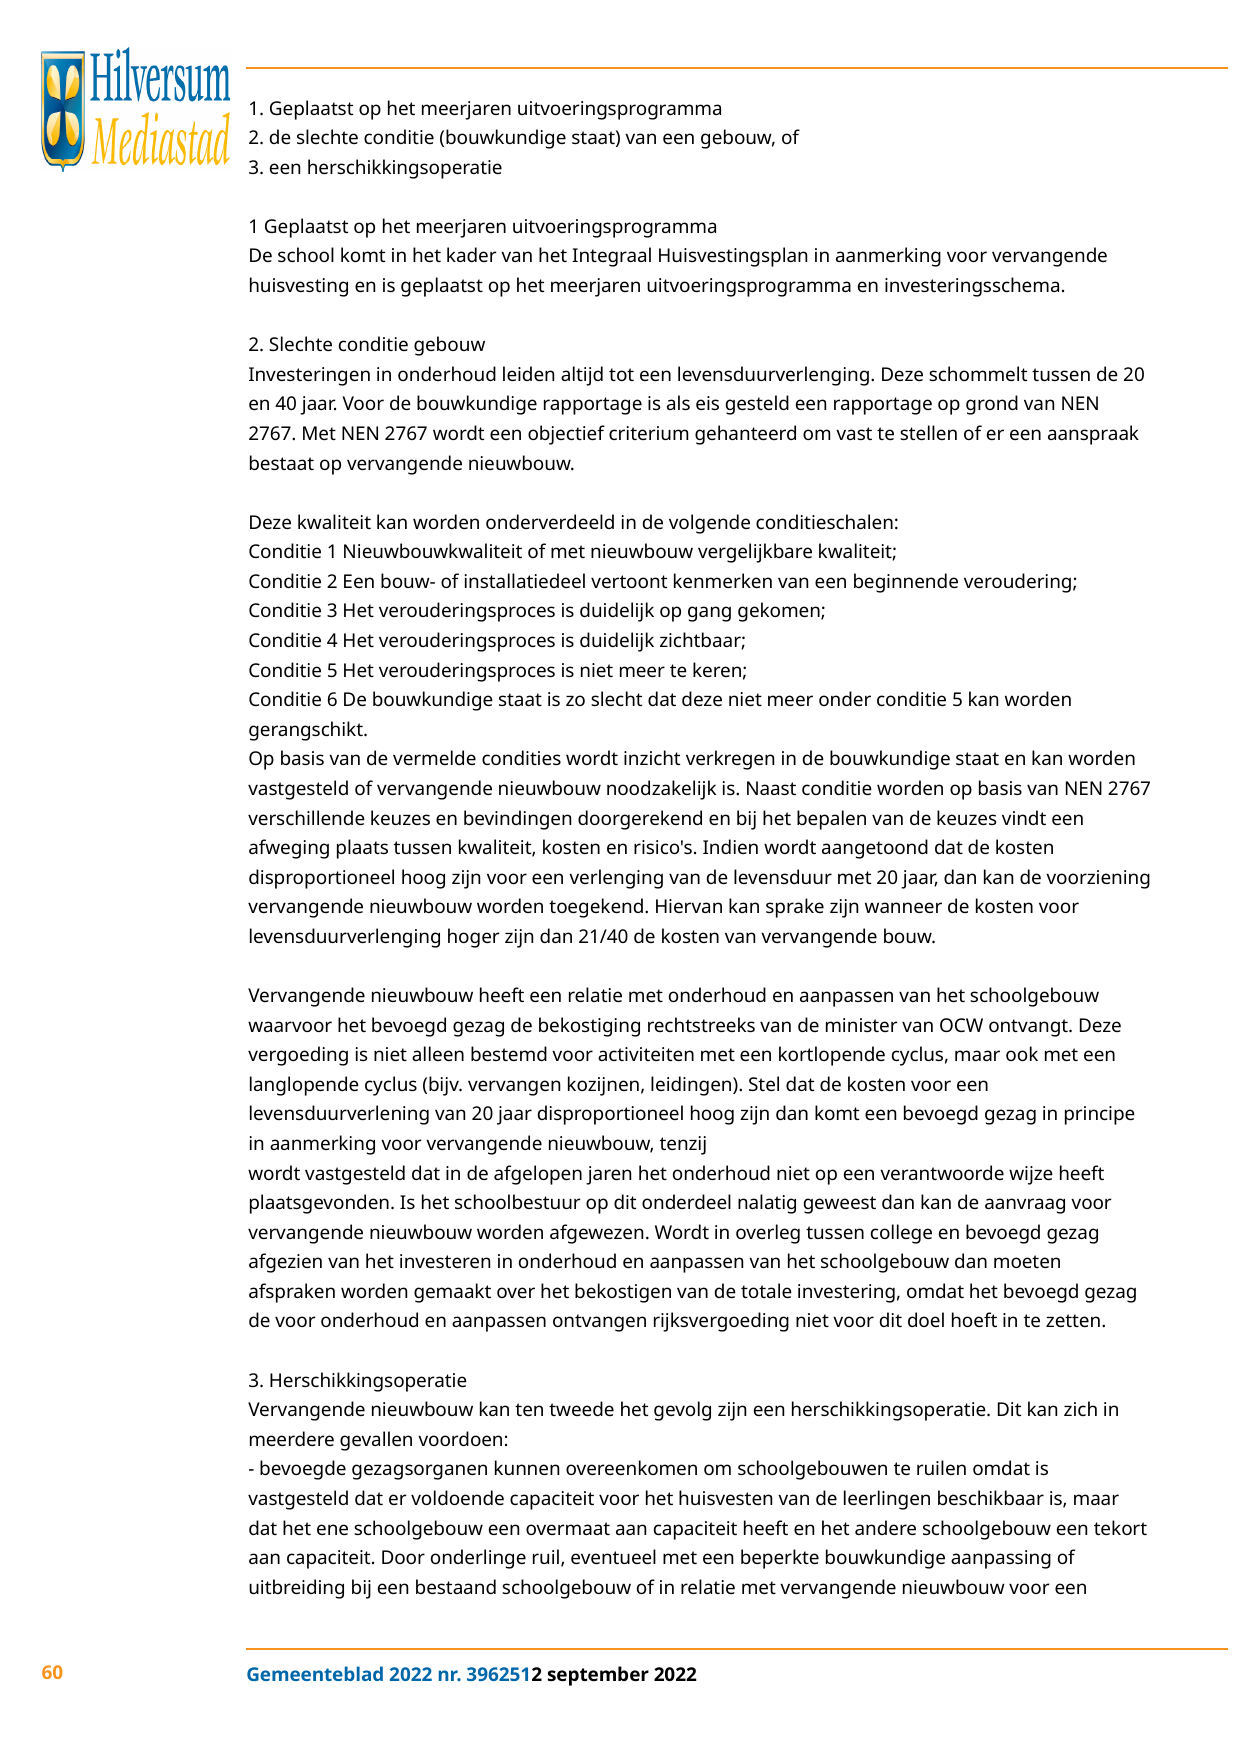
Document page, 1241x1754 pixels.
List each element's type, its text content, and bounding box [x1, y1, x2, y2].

text Deze kwaliteit kan worden onderverdeeld in de volgende conditieschalen: [248, 509, 1152, 535]
text Vervangende nieuwbouw kan ten tweede het gevolg zijn een herschikkingsoperatie. Dit kan zich in meerdere gevallen voordoen: [248, 1396, 1152, 1452]
text Conditie 6 De bouwkundige staat is zo slecht dat deze niet meer onder conditie 5 kan worden gerangschikt. [248, 686, 1152, 742]
text 3. een herschikkingsoperatie [248, 154, 1152, 180]
text De school komt in het kader van het Integraal Huisvestingsplan in aanmerking voor vervangende huisvesting en is geplaatst op het meerjaren uitvoeringsprogramma en investeringsschema. [248, 243, 1152, 298]
text Conditie 2 Een bouw- of installatiedeel vertoont kenmerken van een beginnende veroudering; [248, 568, 1152, 594]
text 2. Slechte conditie gebouw [248, 331, 1152, 357]
text Conditie 4 Het verouderingsproces is duidelijk zichtbaar; [248, 627, 1152, 653]
picture [41, 47, 231, 172]
text 1 Geplaatst op het meerjaren uitvoeringsprogramma [248, 213, 1152, 239]
text Conditie 3 Het verouderingsproces is duidelijk op gang gekomen; [248, 598, 1152, 623]
text Conditie 5 Het verouderingsproces is niet meer te keren; [248, 657, 1152, 683]
text wordt vastgesteld dat in de afgelopen jaren het onderhoud niet op een verantwoorde wijze heeft plaatsgevonden. Is het schoolbestuur op dit onderdeel nalatig geweest dan kan de aanvraag voor vervangende nieuwbouw worden afgewezen. Wordt in overleg tussen college en bevoegd gezag afgezien van het investeren in onderhoud en aanpassen van het schoolgebouw dan moeten afspraken worden gemaakt over het bekostigen van de totale investering, omdat het bevoegd gezag de voor onderhoud en aanpassen ontvangen rijksvergoeding niet voor dit doel hoeft in te zetten. [248, 1160, 1152, 1333]
text Conditie 1 Nieuwbouwkwaliteit of met nieuwbouw vergelijkbare kwaliteit; [248, 538, 1152, 564]
text Investeringen in onderhoud leiden altijd tot een levensduurverlenging. Deze schommelt tussen de 20 en 40 jaar. Voor de bouwkundige rapportage is als eis gesteld een rapportage op grond van NEN 2767. Met NEN 2767 wordt een objectief criterium gehanteerd om vast te stellen of er een aanspraak bestaat op vervangende nieuwbouw. [248, 361, 1152, 476]
text 3. Herschikkingsoperatie [248, 1367, 1152, 1393]
text 2. de slechte conditie (bouwkundige staat) van een gebouw, of [248, 124, 1152, 150]
text Vervangende nieuwbouw heeft een relatie met onderhoud en aanpassen van het schoolgebouw waarvoor het bevoegd gezag de bekostiging rechtstreeks van de minister van OCW ontvangt. Deze vergoeding is niet alleen bestemd voor activiteiten met een kortlopende cyclus, maar ook met een langlopende cyclus (bijv. vervangen kozijnen, leidingen). Stel dat de kosten voor een levensduurverlening van 20 jaar disproportioneel hoog zijn dan komt een bevoegd gezag in principe in aanmerking voor vervangende nieuwbouw, tenzij [248, 982, 1152, 1156]
text 1. Geplaatst op het meerjaren uitvoeringsprogramma [248, 95, 1152, 121]
text Op basis van de vermelde condities wordt inzicht verkregen in de bouwkundige staat en kan worden vastgesteld of vervangende nieuwbouw noodzakelijk is. Naast conditie worden op basis van NEN 2767 verschillende keuzes en bevindingen doorgerekend en bij het bepalen van de keuzes vindt een afweging plaats tussen kwaliteit, kosten en risico's. Indien wordt aangetoond dat de kosten disproportioneel hoog zijn voor een verlenging van de levensduur met 20 jaar, dan kan de voorziening vervangende nieuwbouw worden toegekend. Hiervan kan sprake zijn wanneer de kosten voor levensduurverlenging hoger zijn dan 21/40 de kosten van vervangende bouw. [248, 746, 1152, 949]
text - bevoegde gezagsorganen kunnen overeenkomen om schoolgebouwen te ruilen omdat is vastgesteld dat er voldoende capaciteit voor het huisvesten van de leerlingen beschikbaar is, maar dat het ene schoolgebouw een overmaat aan capaciteit heeft en het andere schoolgebouw een tekort aan capaciteit. Door onderlinge ruil, eventueel met een beperkte bouwkundige aanpassing of uitbreiding bij een bestaand schoolgebouw of in relatie met vervangende nieuwbouw voor een [248, 1456, 1152, 1600]
